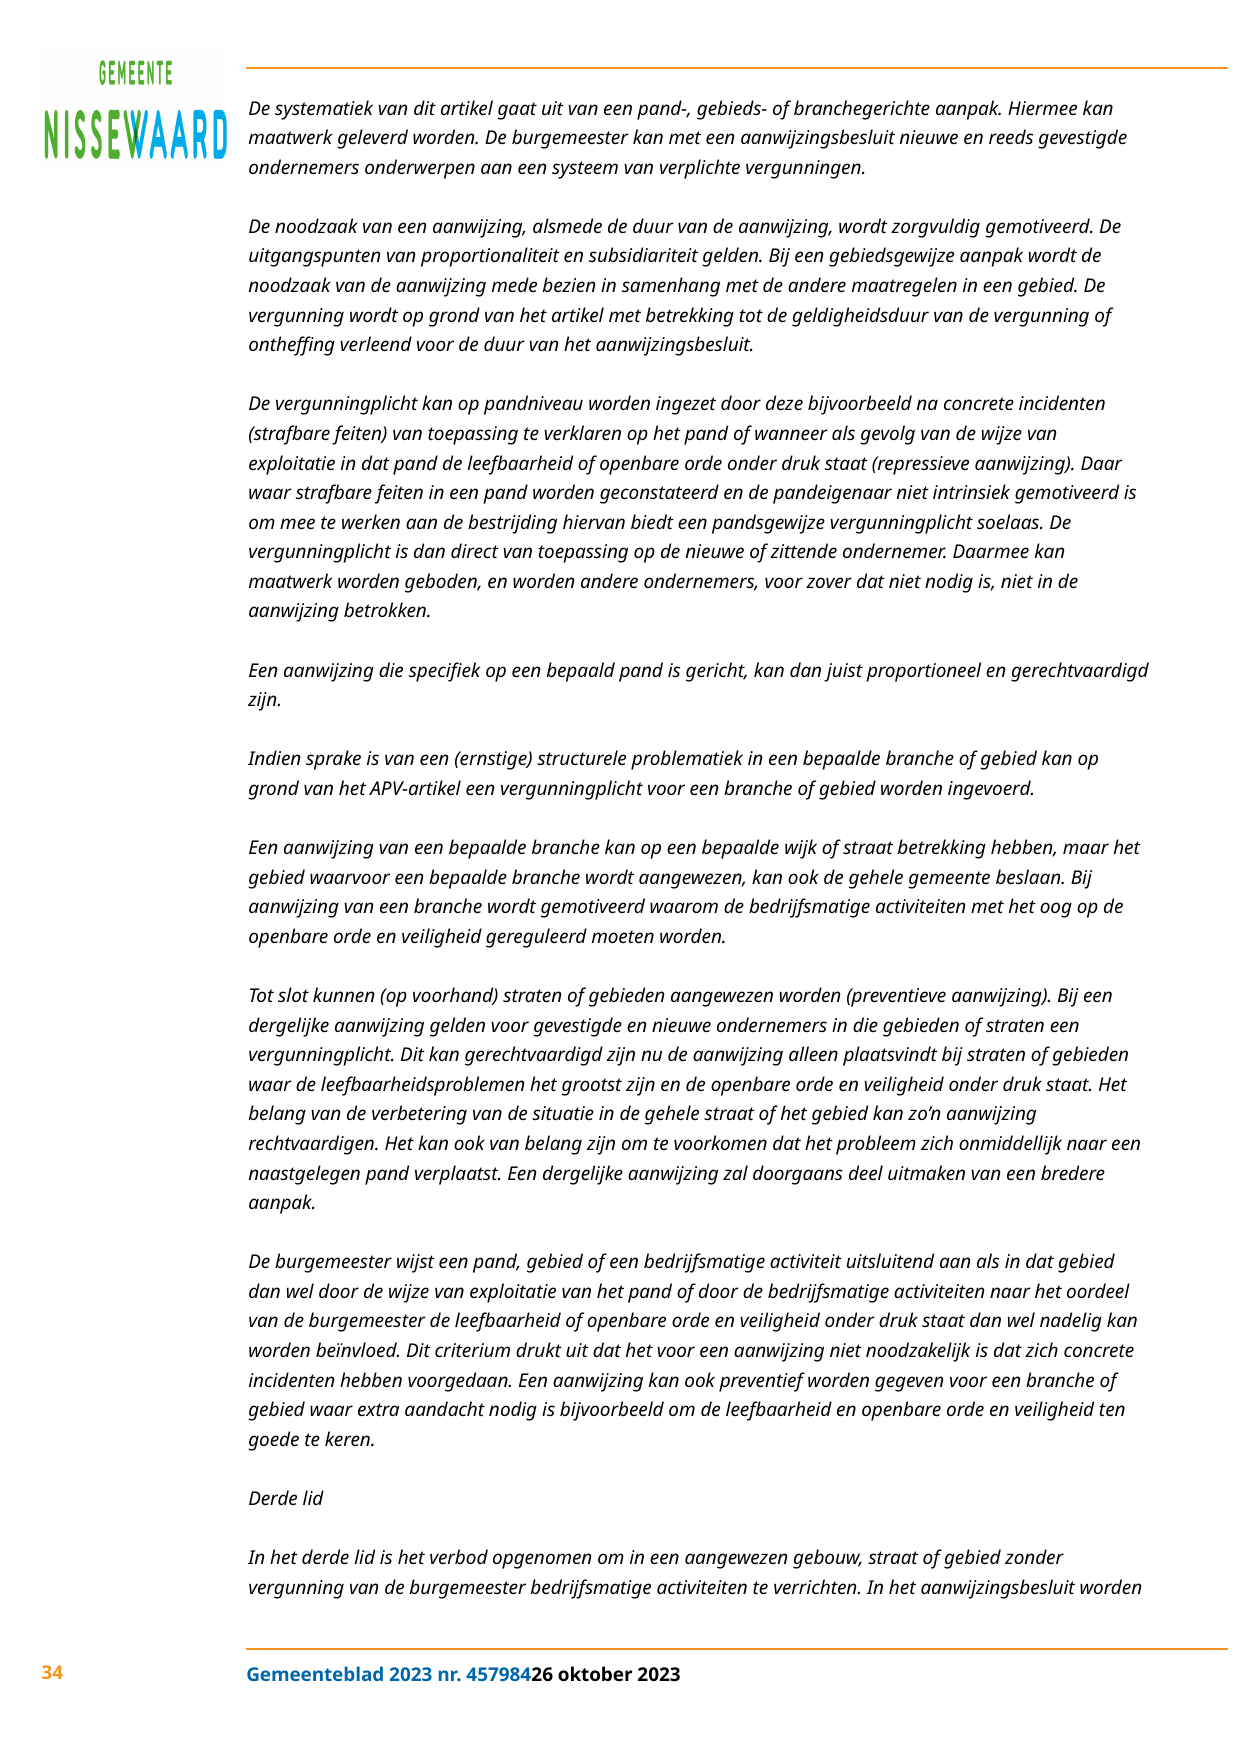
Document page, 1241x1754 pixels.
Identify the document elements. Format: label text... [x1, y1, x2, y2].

text De burgemeester wijst een pand, gebied of een bedrijfsmatige activiteit uitsluitend aan als in dat gebied dan wel door de wijze van exploitatie van het pand of door de bedrijfsmatige activiteiten naar het oordeel van de burgemeester de leefbaarheid of openbare orde en veiligheid onder druk staat dan wel nadelig kan worden beïnvloed. Dit criterium drukt uit dat het voor een aanwijzing niet noodzakelijk is dat zich concrete incidenten hebben voorgedaan. Een aanwijzing kan ook preventief worden gegeven voor een branche of gebied waar extra aandacht nodig is bijvoorbeeld om de leefbaarheid en openbare orde en veiligheid ten goede te keren. [248, 1248, 1152, 1452]
text Een aanwijzing die specifiek op een bepaald pand is gericht, kan dan juist proportioneel en gerechtvaardigd zijn. [248, 657, 1152, 712]
text Derde lid [248, 1485, 1152, 1511]
text De noodzaak van een aanwijzing, alsmede de duur van de aanwijzing, wordt zorgvuldig gemotiveerd. De uitgangspunten van proportionaliteit en subsidiariteit gelden. Bij een gebiedsgewijze aanpak wordt de noodzaak van de aanwijzing mede bezien in samenhang met de andere maatregelen in een gebied. De vergunning wordt op grond van het artikel met betrekking tot de geldigheidsduur van de vergunning of ontheffing verleend voor de duur van het aanwijzingsbesluit. [248, 213, 1152, 357]
text In het derde lid is het verbod opgenomen om in een aangewezen gebouw, straat of gebied zonder vergunning van de burgemeester bedrijfsmatige activiteiten te verrichten. In het aanwijzingsbesluit worden [248, 1544, 1152, 1600]
text De vergunningplicht kan op pandniveau worden ingezet door deze bijvoorbeeld na concrete incidenten (strafbare feiten) van toepassing te verklaren op het pand of wanneer als gevolg van de wijze van exploitatie in dat pand de leefbaarheid of openbare orde onder druk staat (repressieve aanwijzing). Daar waar strafbare feiten in een pand worden geconstateerd en de pandeigenaar niet intrinsiek gemotiveerd is om mee te werken aan de bestrijding hiervan biedt een pandsgewijze vergunningplicht soelaas. De vergunningplicht is dan direct van toepassing op de nieuwe of zittende ondernemer. Daarmee kan maatwerk worden geboden, en worden andere ondernemers, voor zover dat niet nodig is, niet in de aanwijzing betrokken. [248, 391, 1152, 623]
text De systematiek van dit artikel gaat uit van een pand-, gebieds- of branchegerichte aanpak. Hiermee kan maatwerk geleverd worden. De burgemeester kan met een aanwijzingsbesluit nieuwe en reeds gevestigde ondernemers onderwerpen aan een systeem van verplichte vergunningen. [248, 95, 1152, 180]
text Indien sprake is van een (ernstige) structurele problematiek in een bepaalde branche of gebied kan op grond van het APV-artikel een vergunningplicht voor een branche of gebied worden ingevoerd. [248, 746, 1152, 801]
text Een aanwijzing van een bepaalde branche kan op een bepaalde wijk of straat betrekking hebben, maar het gebied waarvoor een bepaalde branche wordt aangewezen, kan ook de gehele gemeente beslaan. Bij aanwijzing van een branche wordt gemotiveerd waarom de bedrijfsmatige activiteiten met het oog op de openbare orde en veiligheid gereguleerd moeten worden. [248, 834, 1152, 949]
picture [41, 47, 231, 172]
text Tot slot kunnen (op voorhand) straten of gebieden aangewezen worden (preventieve aanwijzing). Bij een dergelijke aanwijzing gelden voor gevestigde en nieuwe ondernemers in die gebieden of straten een vergunningplicht. Dit kan gerechtvaardigd zijn nu de aanwijzing alleen plaatsvindt bij straten of gebieden waar de leefbaarheidsproblemen het grootst zijn en de openbare orde en veiligheid onder druk staat. Het belang van de verbetering van de situatie in de gehele straat of het gebied kan zo’n aanwijzing rechtvaardigen. Het kan ook van belang zijn om te voorkomen dat het probleem zich onmiddellijk naar een naastgelegen pand verplaatst. Een dergelijke aanwijzing zal doorgaans deel uitmaken van een bredere aanpak. [248, 982, 1152, 1215]
